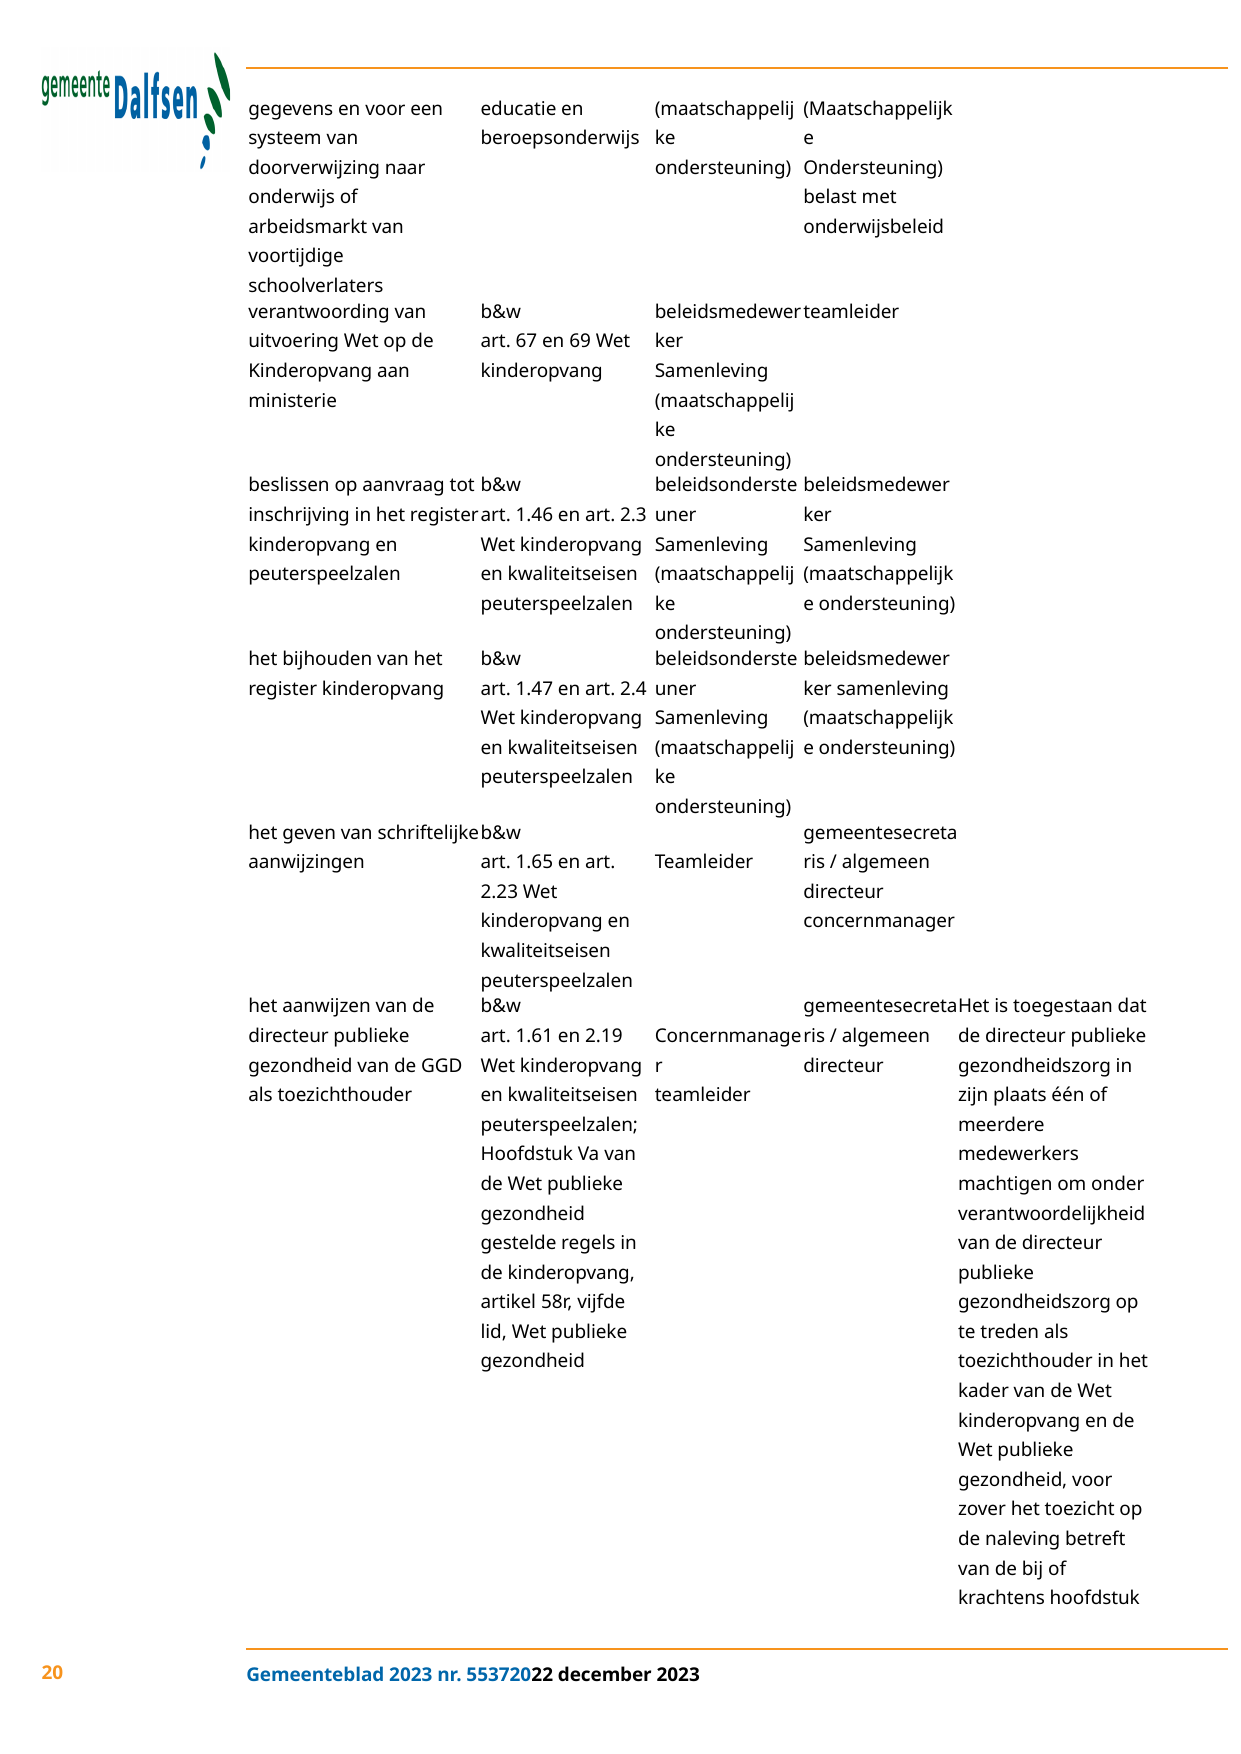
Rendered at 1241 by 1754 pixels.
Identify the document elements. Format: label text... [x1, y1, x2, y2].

table_cell b&w art. 1.47 en art. 2.4 Wet kinderopvang en kwaliteitseisen peuterspeelzalen [480, 645, 654, 819]
table_cell het aanwijzen van de directeur publieke gezondheid van de GGD als toezichthouder [248, 993, 480, 1610]
table_cell b&w art. 1.65 en art. 2.23 Wet kinderopvang en kwaliteitseisen peuterspeelzalen [480, 819, 654, 993]
table_cell Teamleider [655, 819, 803, 993]
table_cell gegevens en voor een systeem van doorverwijzing naar onderwijs of arbeidsmarkt van voortijdige schoolverlaters [248, 95, 480, 298]
table_cell educatie en beroepsonderwijs [480, 95, 654, 298]
table_cell [958, 298, 1152, 472]
table_cell gemeentesecretaris / algemeen directeur concernmanager [803, 819, 958, 993]
table_cell b&w art. 67 en 69 Wet kinderopvang [480, 298, 654, 472]
table_cell gemeentesecretaris / algemeen directeur [803, 993, 958, 1610]
table_cell beleidsmedewerker samenleving (maatschappelijke ondersteuning) [803, 645, 958, 819]
table_cell b&w art. 1.61 en 2.19 Wet kinderopvang en kwaliteitseisen peuterspeelzalen; Hoofdstuk Va van de Wet publieke gezondheid gestelde regels in de kinderopvang, artikel 58r, vijfde lid, Wet publieke gezondheid [480, 993, 654, 1610]
table_cell beleidsmedewerker Samenleving (maatschappelijke ondersteuning) [655, 298, 803, 472]
table_cell [958, 95, 1152, 298]
table_cell beslissen op aanvraag tot inschrijving in het register kinderopvang en peuterspeelzalen [248, 472, 480, 645]
table_cell beleidsmedewerker Samenleving (maatschappelijke ondersteuning) [803, 472, 958, 645]
table_cell het bijhouden van het register kinderopvang [248, 645, 480, 819]
table_cell Concernmanager teamleider [655, 993, 803, 1610]
table_cell [958, 819, 1152, 993]
table_cell (maatschappelijke ondersteuning) [655, 95, 803, 298]
table_cell (Maatschappelijke Ondersteuning) belast met onderwijsbeleid [803, 95, 958, 298]
table_cell verantwoording van uitvoering Wet op de Kinderopvang aan ministerie [248, 298, 480, 472]
table_cell beleidsondersteuner Samenleving (maatschappelijke ondersteuning) [655, 472, 803, 645]
table_cell [958, 472, 1152, 645]
picture [41, 47, 231, 172]
table_cell teamleider [803, 298, 958, 472]
table_cell Het is toegestaan dat de directeur publieke gezondheidszorg in zijn plaats één of meerdere medewerkers machtigen om onder verantwoordelijkheid van de directeur publieke gezondheidszorg op te treden als toezichthouder in het kader van de Wet kinderopvang en de Wet publieke gezondheid, voor zover het toezicht op de naleving betreft van de bij of krachtens hoofdstuk [958, 993, 1152, 1610]
table_cell het geven van schriftelijke aanwijzingen [248, 819, 480, 993]
table_cell beleidsondersteuner Samenleving (maatschappelijke ondersteuning) [655, 645, 803, 819]
table_cell [958, 645, 1152, 819]
table_cell b&w art. 1.46 en art. 2.3 Wet kinderopvang en kwaliteitseisen peuterspeelzalen [480, 472, 654, 645]
